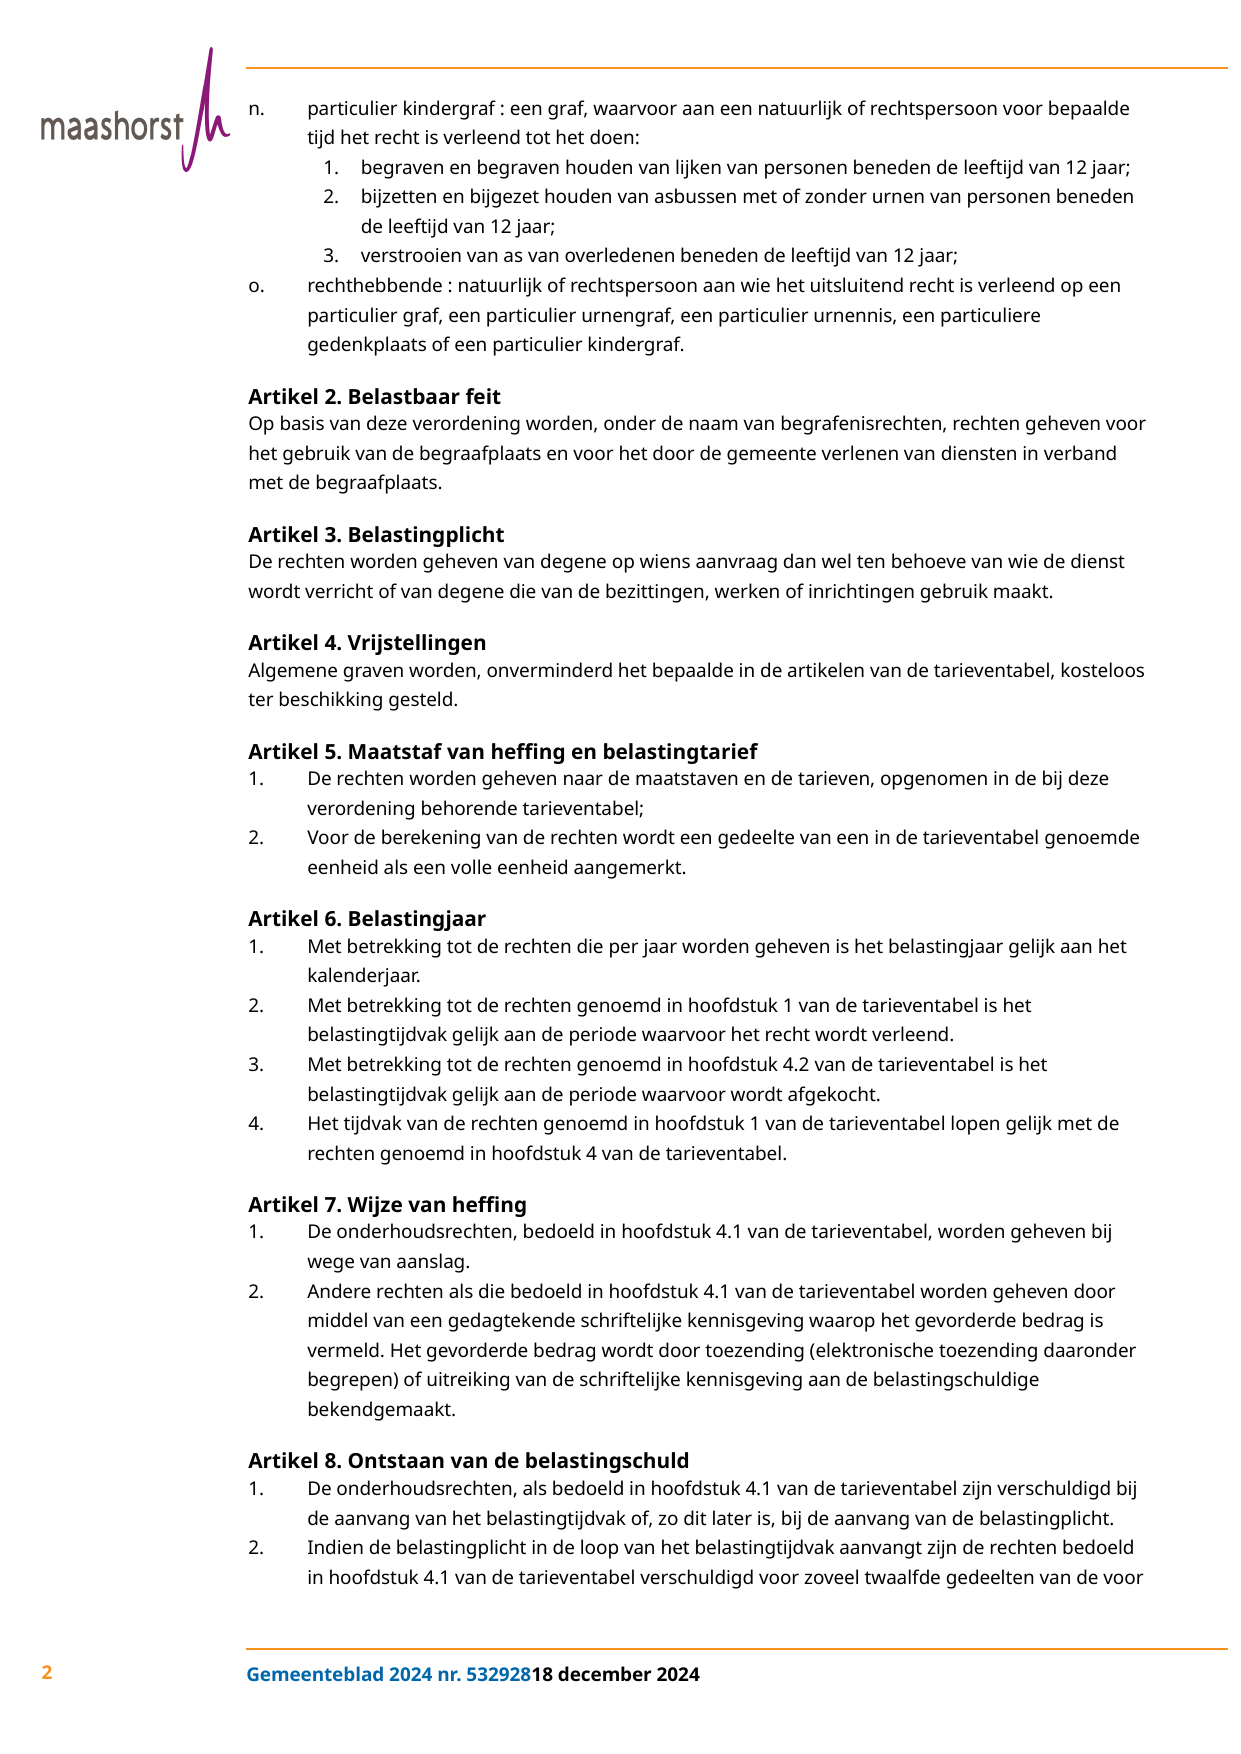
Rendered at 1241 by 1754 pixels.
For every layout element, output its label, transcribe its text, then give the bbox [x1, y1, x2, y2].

picture [41, 47, 231, 172]
text Artikel 8. Ontstaan van de belastingschuld [248, 1447, 1152, 1475]
text Artikel 4. Vrijstellingen [248, 628, 1152, 657]
list bijzetten en bijgezet houden van asbussen met of zonder urnen van personen beneden de leeftijd van 12 jaar; [323, 183, 1152, 239]
list Indien de belastingplicht in de loop van het belastingtijdvak aanvangt zijn de rechten bedoeld in hoofdstuk 4.1 van de tarieventabel verschuldigd voor zoveel twaalfde gedeelten van de voor [248, 1534, 1152, 1589]
text Artikel 3. Belastingplicht [248, 520, 1152, 548]
list verstrooien van as van overledenen beneden de leeftijd van 12 jaar; [323, 243, 1152, 268]
list De rechten worden geheven naar de maatstaven en de tarieven, opgenomen in de bij deze verordening behorende tarieventabel; [248, 765, 1152, 821]
text Artikel 2. Belastbaar feit [248, 382, 1152, 410]
text Artikel 6. Belastingjaar [248, 904, 1152, 933]
text De rechten worden geheven van degene op wiens aanvraag dan wel ten behoeve van wie de dienst wordt verricht of van degene die van de bezittingen, werken of inrichtingen gebruik maakt. [248, 548, 1152, 604]
list Met betrekking tot de rechten genoemd in hoofdstuk 1 van de tarieventabel is het belastingtijdvak gelijk aan de periode waarvoor het recht wordt verleend. [248, 992, 1152, 1047]
text Artikel 5. Maatstaf van heffing en belastingtarief [248, 737, 1152, 765]
list rechthebbende : natuurlijk of rechtspersoon aan wie het uitsluitend recht is verleend op een particulier graf, een particulier urnengraf, een particulier urnennis, een particuliere gedenkplaats of een particulier kindergraf. [248, 272, 1152, 357]
text Algemene graven worden, onverminderd het bepaalde in de artikelen van de tarieventabel, kosteloos ter beschikking gesteld. [248, 657, 1152, 712]
list Met betrekking tot de rechten genoemd in hoofdstuk 4.2 van de tarieventabel is het belastingtijdvak gelijk aan de periode waarvoor wordt afgekocht. [248, 1051, 1152, 1106]
list Met betrekking tot de rechten die per jaar worden geheven is het belastingjaar gelijk aan het kalenderjaar. [248, 933, 1152, 988]
list particulier kindergraf : een graf, waarvoor aan een natuurlijk of rechtspersoon voor bepaalde tijd het recht is verleend tot het doen: [248, 95, 1152, 150]
list begraven en begraven houden van lijken van personen beneden de leeftijd van 12 jaar; [323, 154, 1152, 180]
list Voor de berekening van de rechten wordt een gedeelte van een in de tarieventabel genoemde eenheid als een volle eenheid aangemerkt. [248, 824, 1152, 880]
text Artikel 7. Wijze van heffing [248, 1190, 1152, 1219]
text Op basis van deze verordening worden, onder de naam van begrafenisrechten, rechten geheven voor het gebruik van de begraafplaats en voor het door de gemeente verlenen van diensten in verband met de begraafplaats. [248, 410, 1152, 495]
list Het tijdvak van de rechten genoemd in hoofdstuk 1 van de tarieventabel lopen gelijk met de rechten genoemd in hoofdstuk 4 van de tarieventabel. [248, 1110, 1152, 1166]
list Andere rechten als die bedoeld in hoofdstuk 4.1 van de tarieventabel worden geheven door middel van een gedagtekende schriftelijke kennisgeving waarop het gevorderde bedrag is vermeld. Het gevorderde bedrag wordt door toezending (elektronische toezending daaronder begrepen) of uitreiking van de schriftelijke kennisgeving aan de belastingschuldige bekendgemaakt. [248, 1278, 1152, 1422]
list De onderhoudsrechten, als bedoeld in hoofdstuk 4.1 van de tarieventabel zijn verschuldigd bij de aanvang van het belastingtijdvak of, zo dit later is, bij de aanvang van de belastingplicht. [248, 1475, 1152, 1530]
list De onderhoudsrechten, bedoeld in hoofdstuk 4.1 van de tarieventabel, worden geheven bij wege van aanslag. [248, 1219, 1152, 1274]
